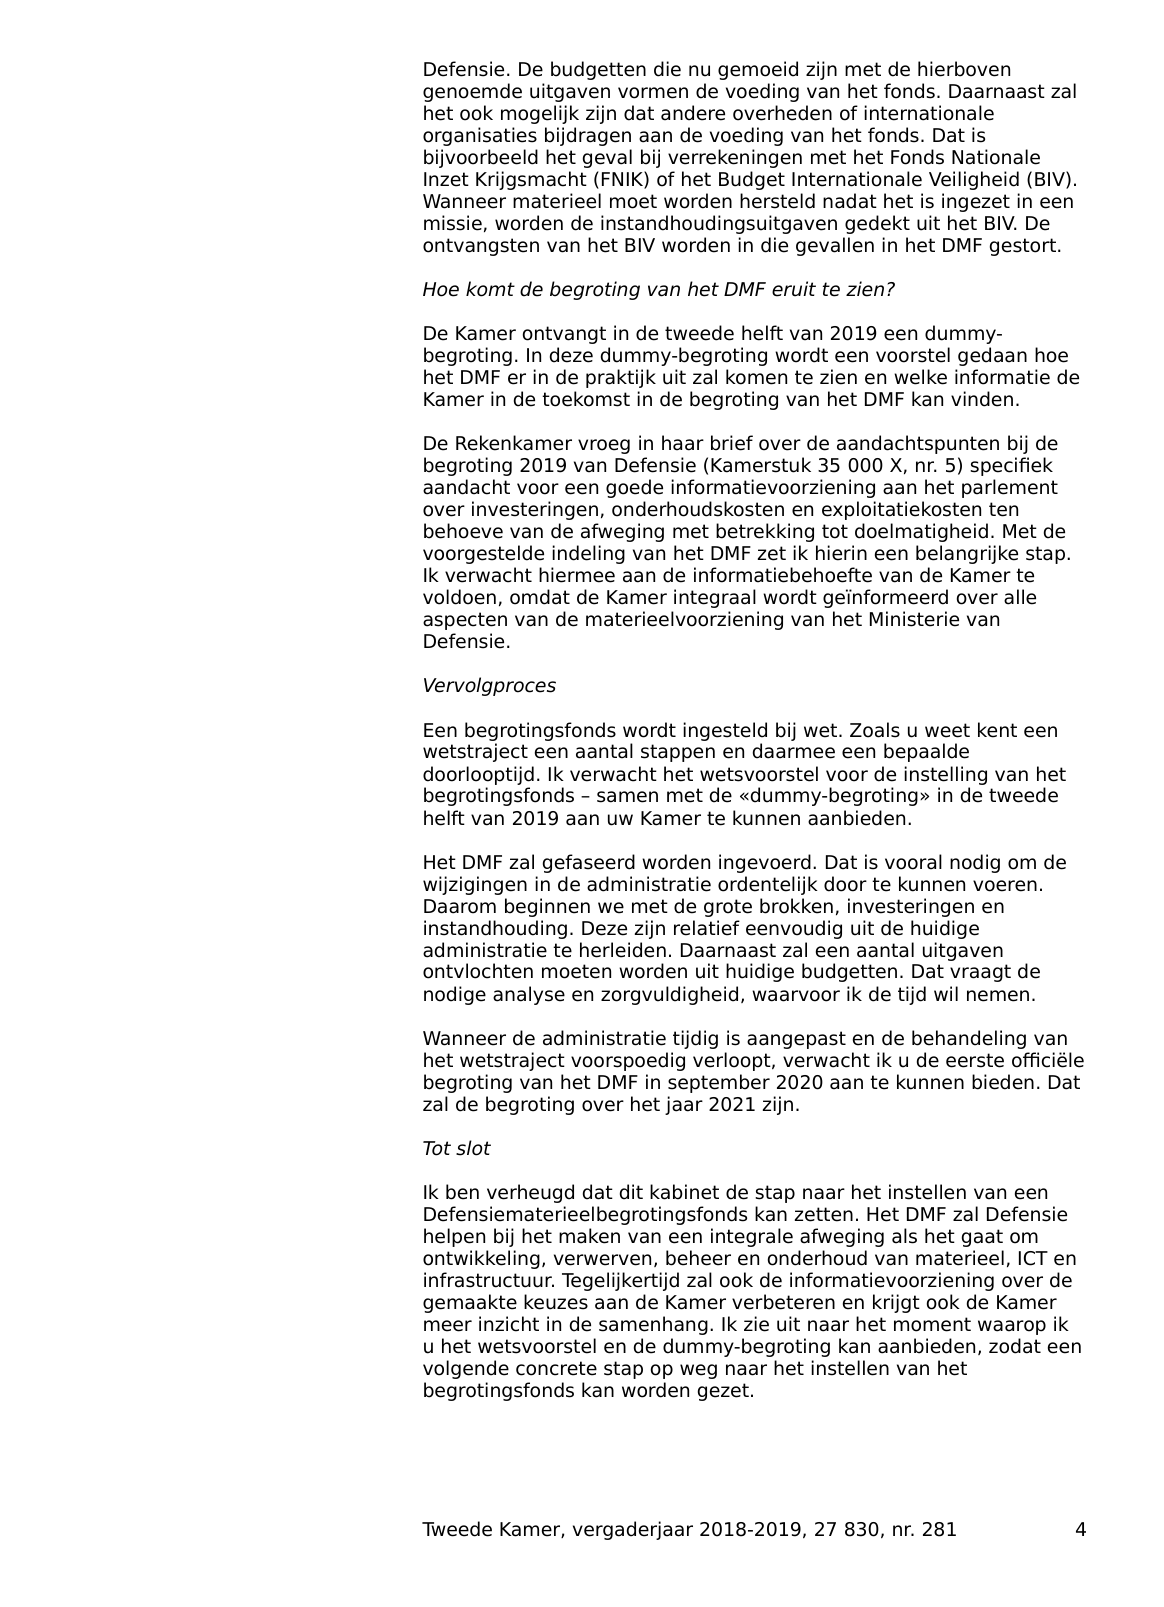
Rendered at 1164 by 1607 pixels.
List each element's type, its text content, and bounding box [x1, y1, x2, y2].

text Een begrotingsfonds wordt ingesteld bij wet. Zoals u weet kent een wetstraject een aantal stappen en daarmee een bepaalde doorlooptijd. Ik verwacht het wetsvoorstel voor de instelling van het begrotingsfonds – samen met de «dummy-begroting» in de tweede helft van 2019 aan uw Kamer te kunnen aanbieden. [422, 719, 1087, 829]
text Wanneer de administratie tijdig is aangepast en de behandeling van het wetstraject voorspoedig verloopt, verwacht ik u de eerste officiële begroting van het DMF in september 2020 aan te kunnen bieden. Dat zal de begroting over het jaar 2021 zijn. [422, 1028, 1087, 1116]
subtitle Tot slot [422, 1138, 1087, 1160]
text Ik ben verheugd dat dit kabinet de stap naar het instellen van een Defensiematerieelbegrotingsfonds kan zetten. Het DMF zal Defensie helpen bij het maken van een integrale afweging als het gaat om ontwikkeling, verwerven, beheer en onderhoud van materieel, ICT en infrastructuur. Tegelijkertijd zal ook de informatievoorziening over de gemaakte keuzes aan de Kamer verbeteren en krijgt ook de Kamer meer inzicht in de samenhang. Ik zie uit naar het moment waarop ik u het wetsvoorstel en de dummy-begroting kan aanbieden, zodat een volgende concrete stap op weg naar het instellen van het begrotingsfonds kan worden gezet. [422, 1182, 1087, 1402]
text De Rekenkamer vroeg in haar brief over de aandachtspunten bij de begroting 2019 van Defensie (Kamerstuk 35 000 X, nr. 5) specifiek aandacht voor een goede informatievoorziening aan het parlement over investeringen, onderhoudskosten en exploitatiekosten ten behoeve van de afweging met betrekking tot doelmatigheid. Met de voorgestelde indeling van het DMF zet ik hierin een belangrijke stap. Ik verwacht hiermee aan de informatiebehoefte van de Kamer te voldoen, omdat de Kamer integraal wordt geïnformeerd over alle aspecten van de materieelvoorziening van het Ministerie van Defensie. [422, 433, 1087, 653]
text Het DMF zal gefaseerd worden ingevoerd. Dat is vooral nodig om de wijzigingen in de administratie ordentelijk door te kunnen voeren. Daarom beginnen we met de grote brokken, investeringen en instandhouding. Deze zijn relatief eenvoudig uit de huidige administratie te herleiden. Daarnaast zal een aantal uitgaven ontvlochten moeten worden uit huidige budgetten. Dat vraagt de nodige analyse en zorgvuldigheid, waarvoor ik de tijd wil nemen. [422, 852, 1087, 1005]
subtitle Vervolgproces [422, 675, 1087, 697]
subtitle Hoe komt de begroting van het DMF eruit te zien? [422, 279, 1087, 301]
text Defensie. De budgetten die nu gemoeid zijn met de hierboven genoemde uitgaven vormen de voeding van het fonds. Daarnaast zal het ook mogelijk zijn dat andere overheden of internationale organisaties bijdragen aan de voeding van het fonds. Dat is bijvoorbeeld het geval bij verrekeningen met het Fonds Nationale Inzet Krijgsmacht (FNIK) of het Budget Internationale Veiligheid (BIV). Wanneer materieel moet worden hersteld nadat het is ingezet in een missie, worden de instandhoudingsuitgaven gedekt uit het BIV. De ontvangsten van het BIV worden in die gevallen in het DMF gestort. [422, 59, 1087, 257]
text De Kamer ontvangt in de tweede helft van 2019 een dummy-begroting. In deze dummy-begroting wordt een voorstel gedaan hoe het DMF er in de praktijk uit zal komen te zien en welke informatie de Kamer in de toekomst in de begroting van het DMF kan vinden. [422, 323, 1087, 411]
